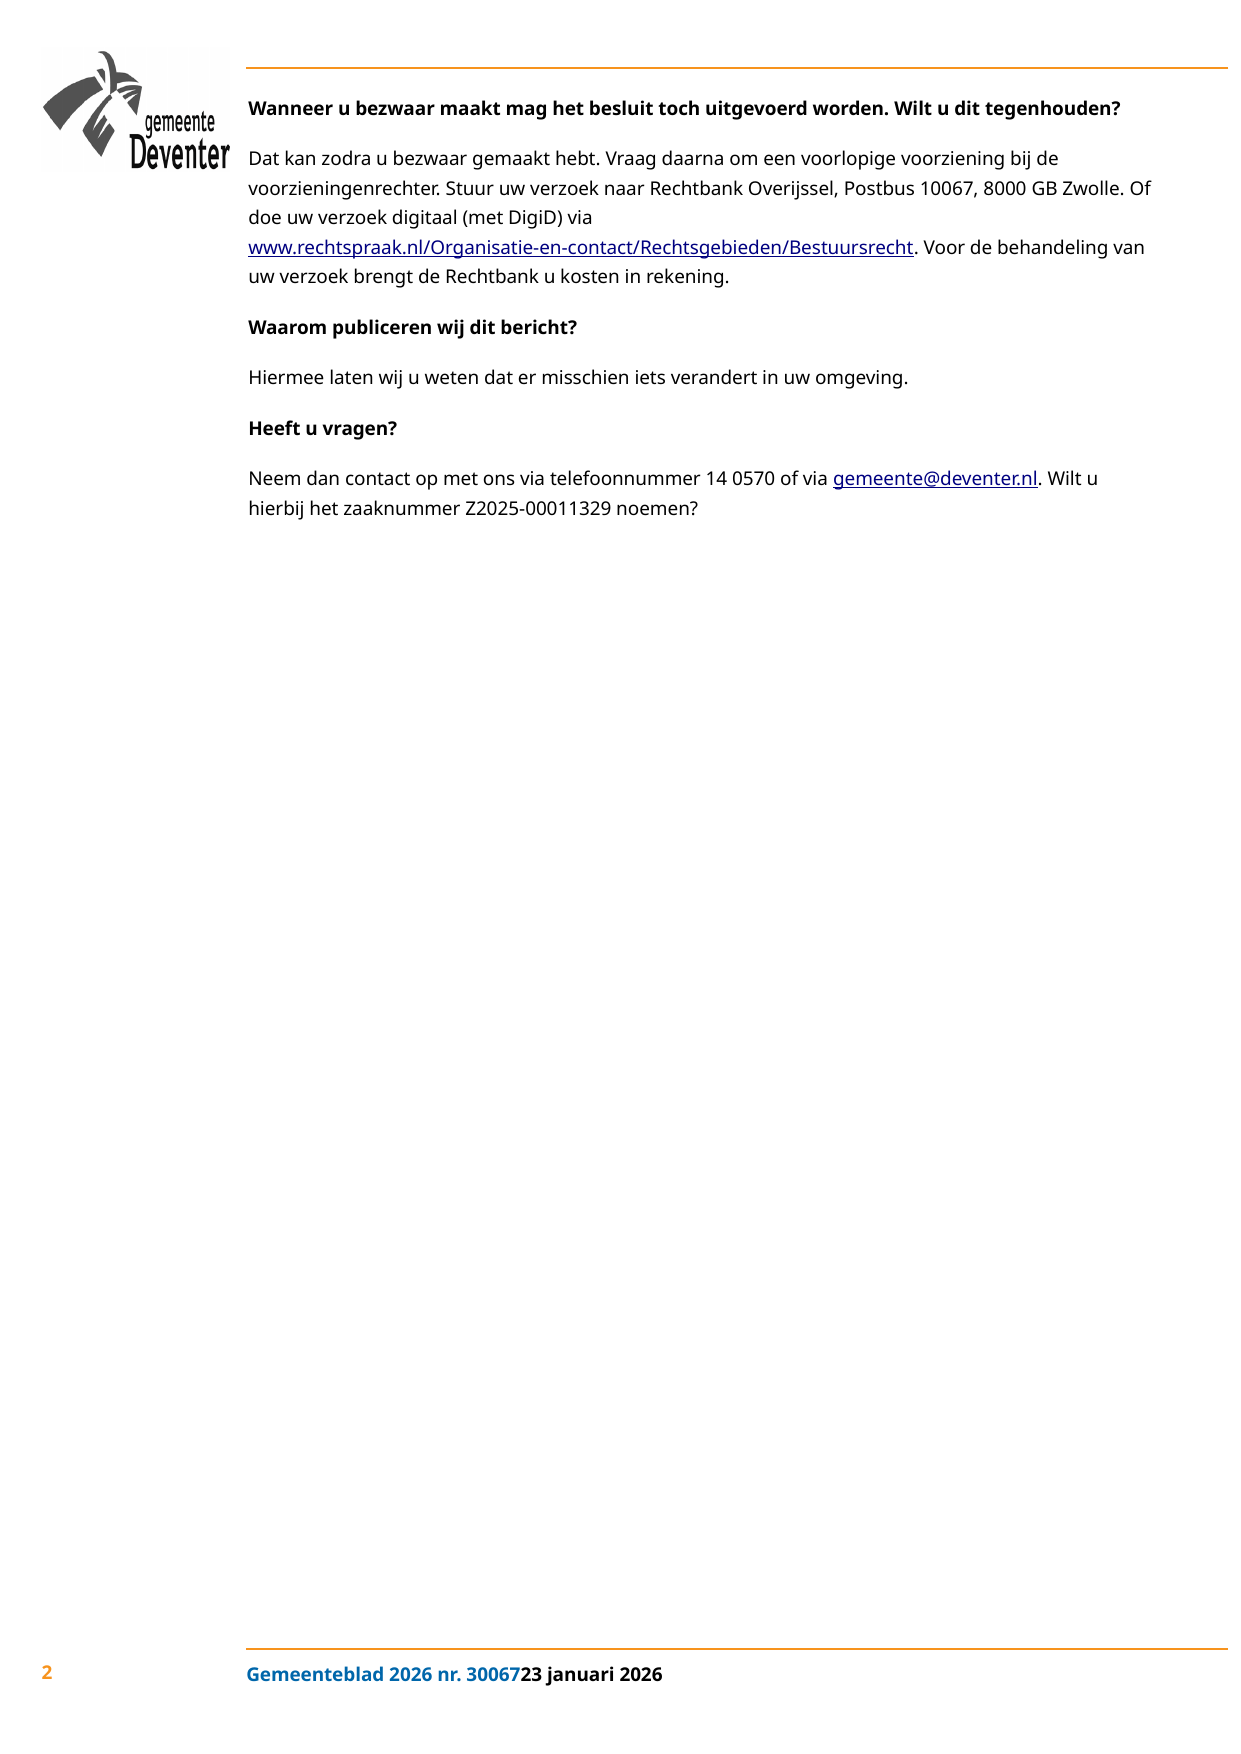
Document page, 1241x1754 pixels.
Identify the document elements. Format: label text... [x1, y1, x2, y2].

text Wanneer u bezwaar maakt mag het besluit toch uitgevoerd worden. Wilt u dit tegenhouden? [248, 95, 1152, 121]
picture [41, 47, 231, 172]
text Waarom publiceren wij dit bericht? [248, 314, 1152, 340]
text Hiermee laten wij u weten dat er misschien iets verandert in uw omgeving. [248, 364, 1152, 390]
text Heeft u vragen? [248, 415, 1152, 441]
text Dat kan zodra u bezwaar gemaakt hebt. Vraag daarna om een voorlopige voorziening bij de voorzieningenrechter. Stuur uw verzoek naar Rechtbank Overijssel, Postbus 10067, 8000 GB Zwolle. Of doe uw verzoek digitaal (met DigiD) via www.rechtspraak.nl/Organisatie-en-contact/Rechtsgebieden/Bestuursrecht. Voor de behandeling van uw verzoek brengt de Rechtbank u kosten in rekening. [248, 145, 1152, 289]
text Neem dan contact op met ons via telefoonnummer 14 0570 of via gemeente@deventer.nl. Wilt u hierbij het zaaknummer Z2025-00011329 noemen? [248, 465, 1152, 521]
